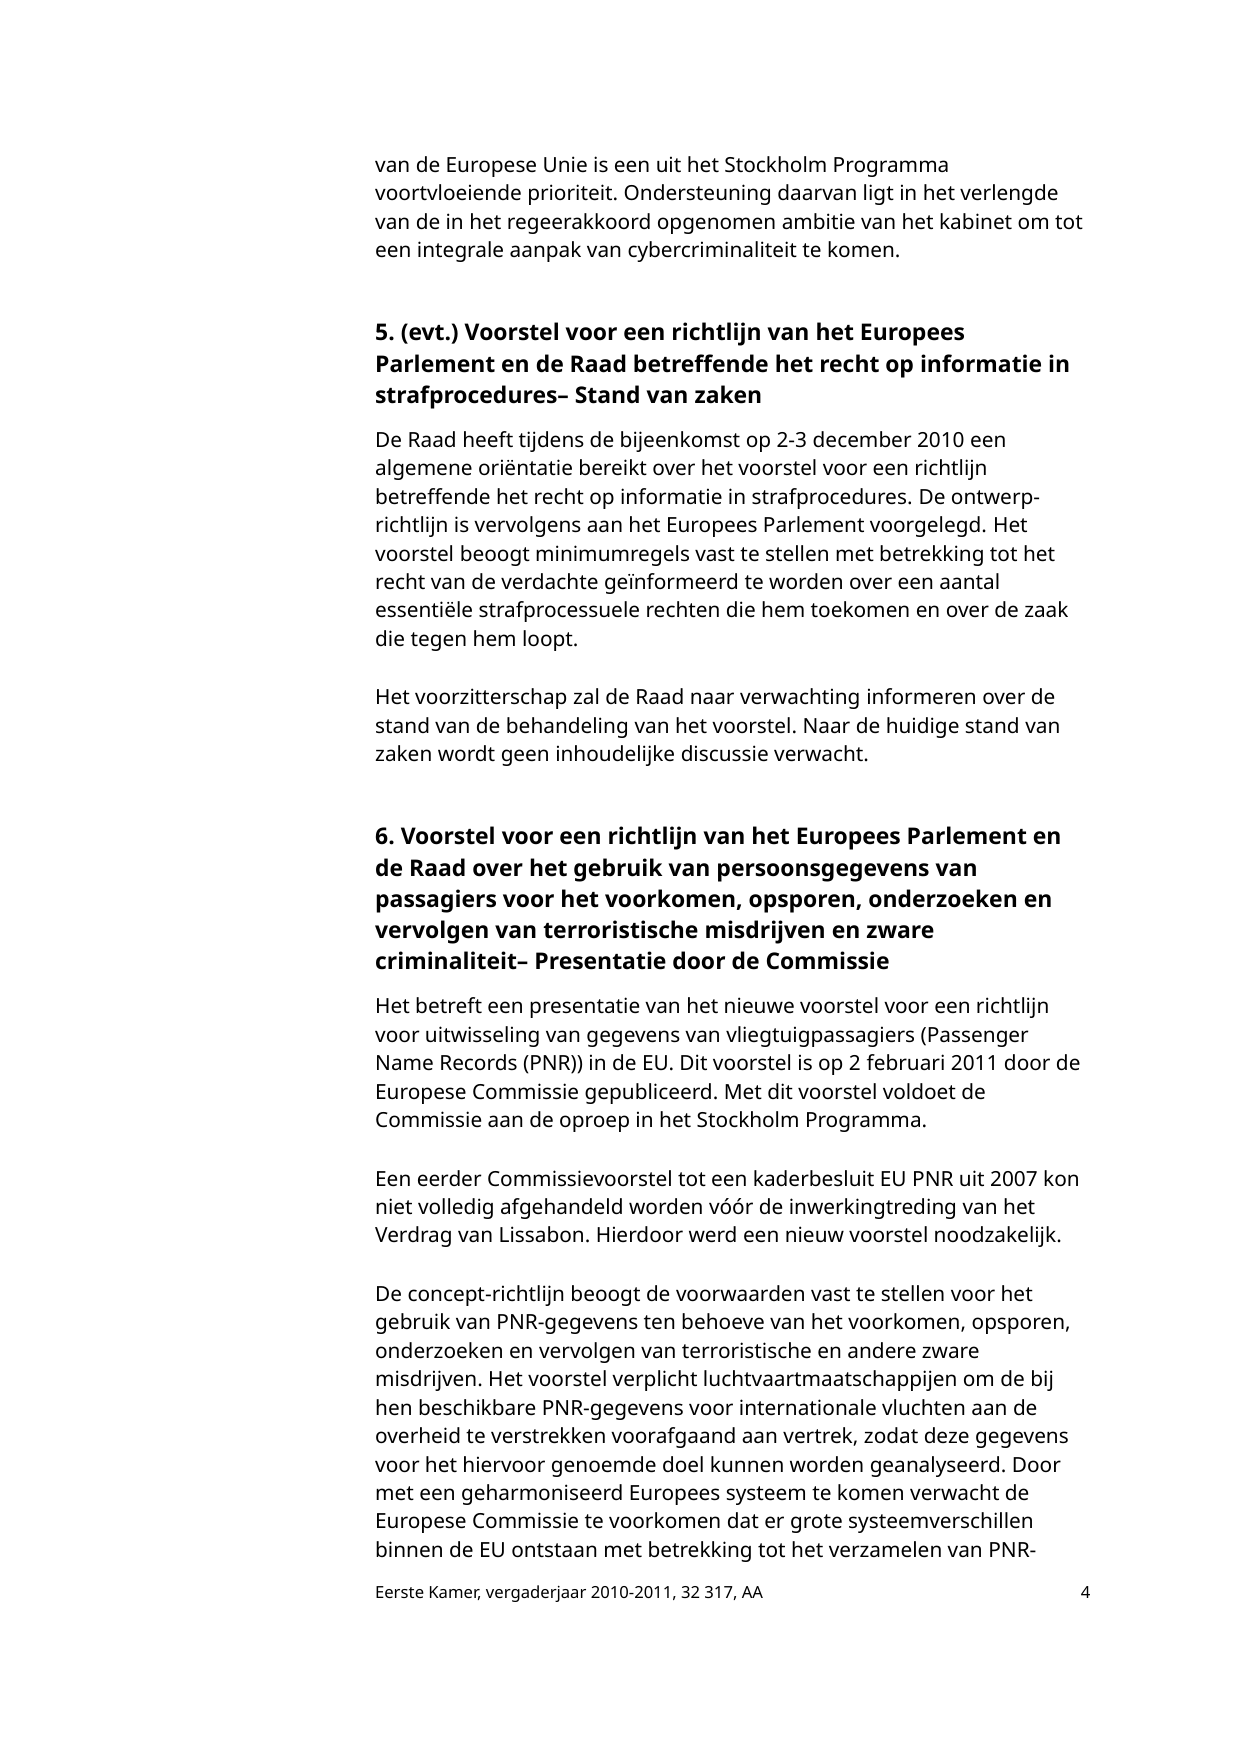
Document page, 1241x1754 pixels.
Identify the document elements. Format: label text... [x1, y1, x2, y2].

text Het voorzitterschap zal de Raad naar verwachting informeren over de stand van de behandeling van het voorstel. Naar de huidige stand van zaken wordt geen inhoudelijke discussie verwacht. [375, 682, 1090, 768]
subtitle 5. (evt.) Voorstel voor een richtlijn van het Europees Parlement en de Raad betreffende het recht op informatie in strafprocedures– Stand van zaken [375, 316, 1090, 410]
text De concept-richtlijn beoogt de voorwaarden vast te stellen voor het gebruik van PNR-gegevens ten behoeve van het voorkomen, opsporen, onderzoeken en vervolgen van terroristische en andere zware misdrijven. Het voorstel verplicht luchtvaartmaatschappijen om de bij hen beschikbare PNR-gegevens voor internationale vluchten aan de overheid te verstrekken voorafgaand aan vertrek, zodat deze gegevens voor het hiervoor genoemde doel kunnen worden geanalyseerd. Door met een geharmoniseerd Europees systeem te komen verwacht de Europese Commissie te voorkomen dat er grote systeemverschillen binnen de EU ontstaan met betrekking tot het verzamelen van PNR- [375, 1279, 1090, 1563]
text Een eerder Commissievoorstel tot een kaderbesluit EU PNR uit 2007 kon niet volledig afgehandeld worden vóór de inwerkingtreding van het Verdrag van Lissabon. Hierdoor werd een nieuw voorstel noodzakelijk. [375, 1164, 1090, 1249]
subtitle 6. Voorstel voor een richtlijn van het Europees Parlement en de Raad over het gebruik van persoonsgegevens van passagiers voor het voorkomen, opsporen, onderzoeken en vervolgen van terroristische misdrijven en zware criminaliteit– Presentatie door de Commissie [375, 820, 1090, 977]
text Het betreft een presentatie van het nieuwe voorstel voor een richtlijn voor uitwisseling van gegevens van vliegtuigpassagiers (Passenger Name Records (PNR)) in de EU. Dit voorstel is op 2 februari 2011 door de Europese Commissie gepubliceerd. Met dit voorstel voldoet de Commissie aan de oproep in het Stockholm Programma. [375, 992, 1090, 1134]
text De Raad heeft tijdens de bijeenkomst op 2-3 december 2010 een algemene oriëntatie bereikt over het voorstel voor een richtlijn betreffende het recht op informatie in strafprocedures. De ontwerp-richtlijn is vervolgens aan het Europees Parlement voorgelegd. Het voorstel beoogt minimumregels vast te stellen met betrekking tot het recht van de verdachte geïnformeerd te worden over een aantal essentiële strafprocessuele rechten die hem toekomen en over de zaak die tegen hem loopt. [375, 425, 1090, 652]
text van de Europese Unie is een uit het Stockholm Programma voortvloeiende prioriteit. Ondersteuning daarvan ligt in het verlengde van de in het regeerakkoord opgenomen ambitie van het kabinet om tot een integrale aanpak van cybercriminaliteit te komen. [375, 150, 1090, 264]
